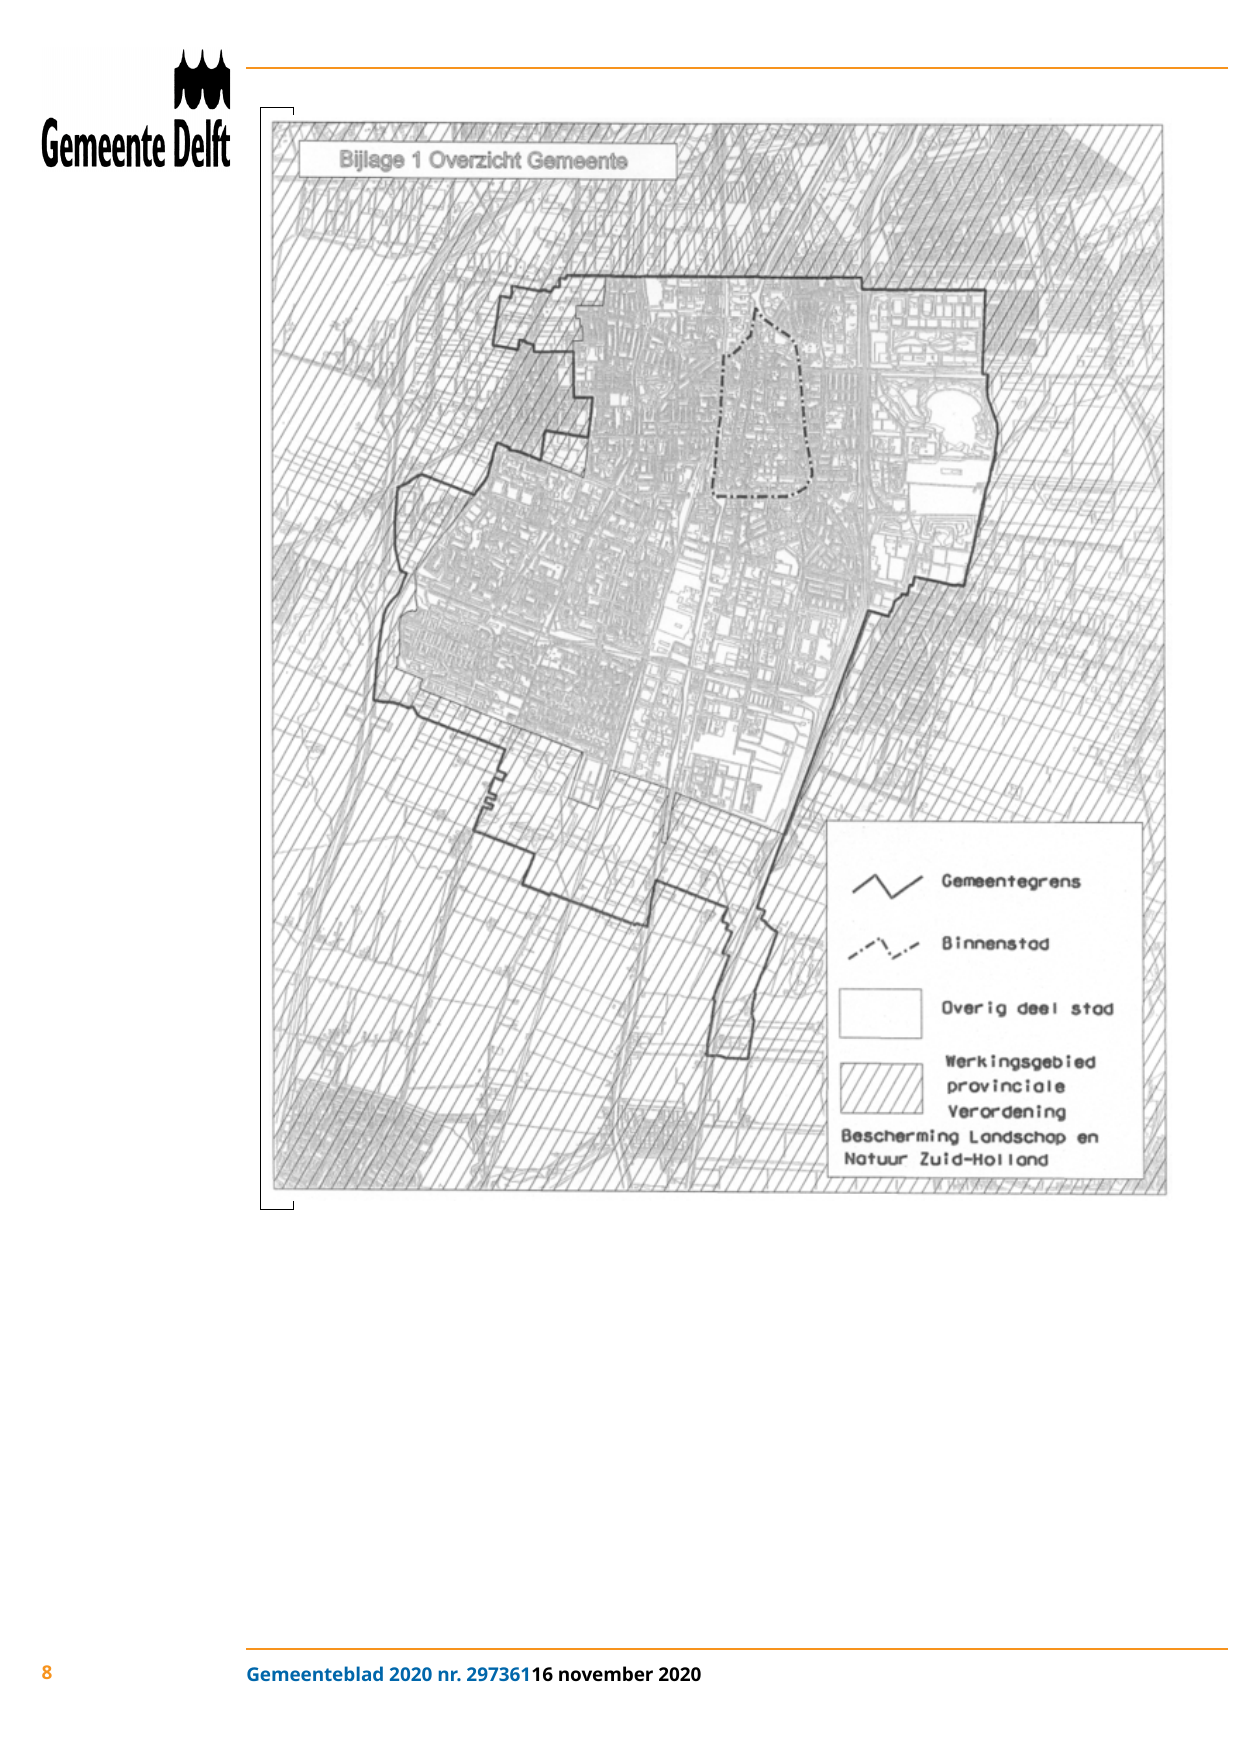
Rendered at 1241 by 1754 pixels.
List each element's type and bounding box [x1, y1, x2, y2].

picture [268, 115, 1173, 1201]
picture [41, 47, 231, 172]
